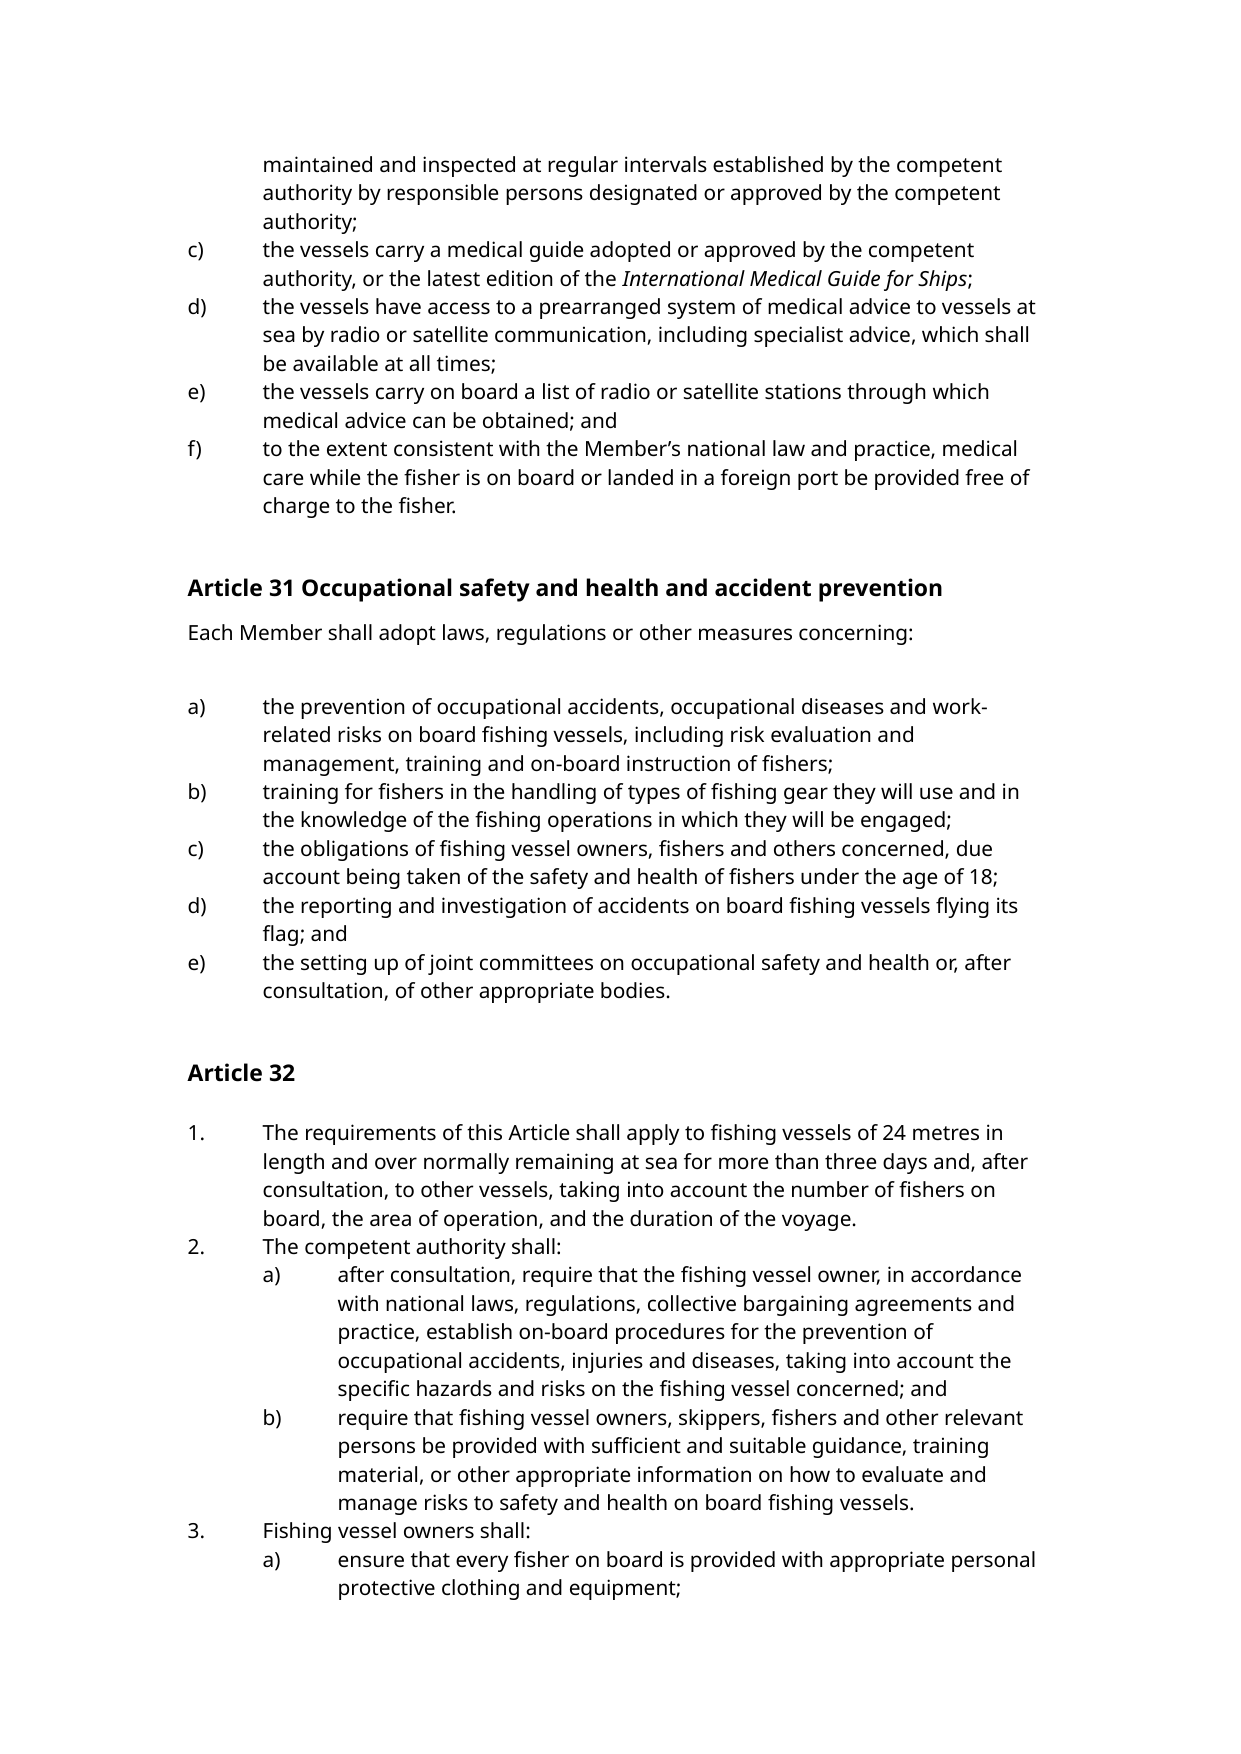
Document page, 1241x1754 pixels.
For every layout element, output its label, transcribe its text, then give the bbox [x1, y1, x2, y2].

list the prevention of occupational accidents, occupational diseases and work-related risks on board fishing vessels, including risk evaluation and management, training and on-board instruction of fishers; [187, 692, 1053, 777]
list the obligations of fishing vessel owners, fishers and others concerned, due account being taken of the safety and health of fishers under the age of 18; [187, 834, 1053, 891]
list the vessels have access to a prearranged system of medical advice to vessels at sea by radio or satellite communication, including specialist advice, which shall be available at all times; [187, 292, 1053, 377]
list the reporting and investigation of accidents on board fishing vessels flying its flag; and [187, 891, 1053, 948]
text Each Member shall adopt laws, regulations or other measures concerning: [187, 618, 1053, 647]
list the vessels carry a medical guide adopted or approved by the competent authority, or the latest edition of the International Medical Guide for Ships; [187, 235, 1053, 292]
list training for fishers in the handling of types of fishing gear they will use and in the knowledge of the fishing operations in which they will be engaged; [187, 777, 1053, 834]
list require that fishing vessel owners, skippers, fishers and other relevant persons be provided with sufficient and suitable guidance, training material, or other appropriate information on how to evaluate and manage risks to safety and health on board fishing vessels. [262, 1403, 1053, 1517]
subtitle Article 31 Occupational safety and health and accident prevention [187, 572, 1053, 603]
list The competent authority shall: [187, 1232, 1053, 1261]
list the setting up of joint committees on occupational safety and health or, after consultation, of other appropriate bodies. [187, 948, 1053, 1005]
list Fishing vessel owners shall: [187, 1517, 1053, 1545]
subtitle Article 32 [187, 1057, 1053, 1088]
list after consultation, require that the fishing vessel owner, in accordance with national laws, regulations, collective bargaining agreements and practice, establish on-board procedures for the prevention of occupational accidents, injuries and diseases, taking into account the specific hazards and risks on the fishing vessel concerned; and [262, 1261, 1053, 1403]
list the vessels carry on board a list of radio or satellite stations through which medical advice can be obtained; and [187, 377, 1053, 434]
list to the extent consistent with the Member’s national law and practice, medical care while the fisher is on board or landed in a foreign port be provided free of charge to the fisher. [187, 434, 1053, 520]
list ensure that every fisher on board is provided with appropriate personal protective clothing and equipment; [262, 1545, 1053, 1602]
list maintained and inspected at regular intervals established by the competent authority by responsible persons designated or approved by the competent authority; [187, 150, 1053, 235]
list The requirements of this Article shall apply to fishing vessels of 24 metres in length and over normally remaining at sea for more than three days and, after consultation, to other vessels, taking into account the number of fishers on board, the area of operation, and the duration of the voyage. [187, 1118, 1053, 1232]
